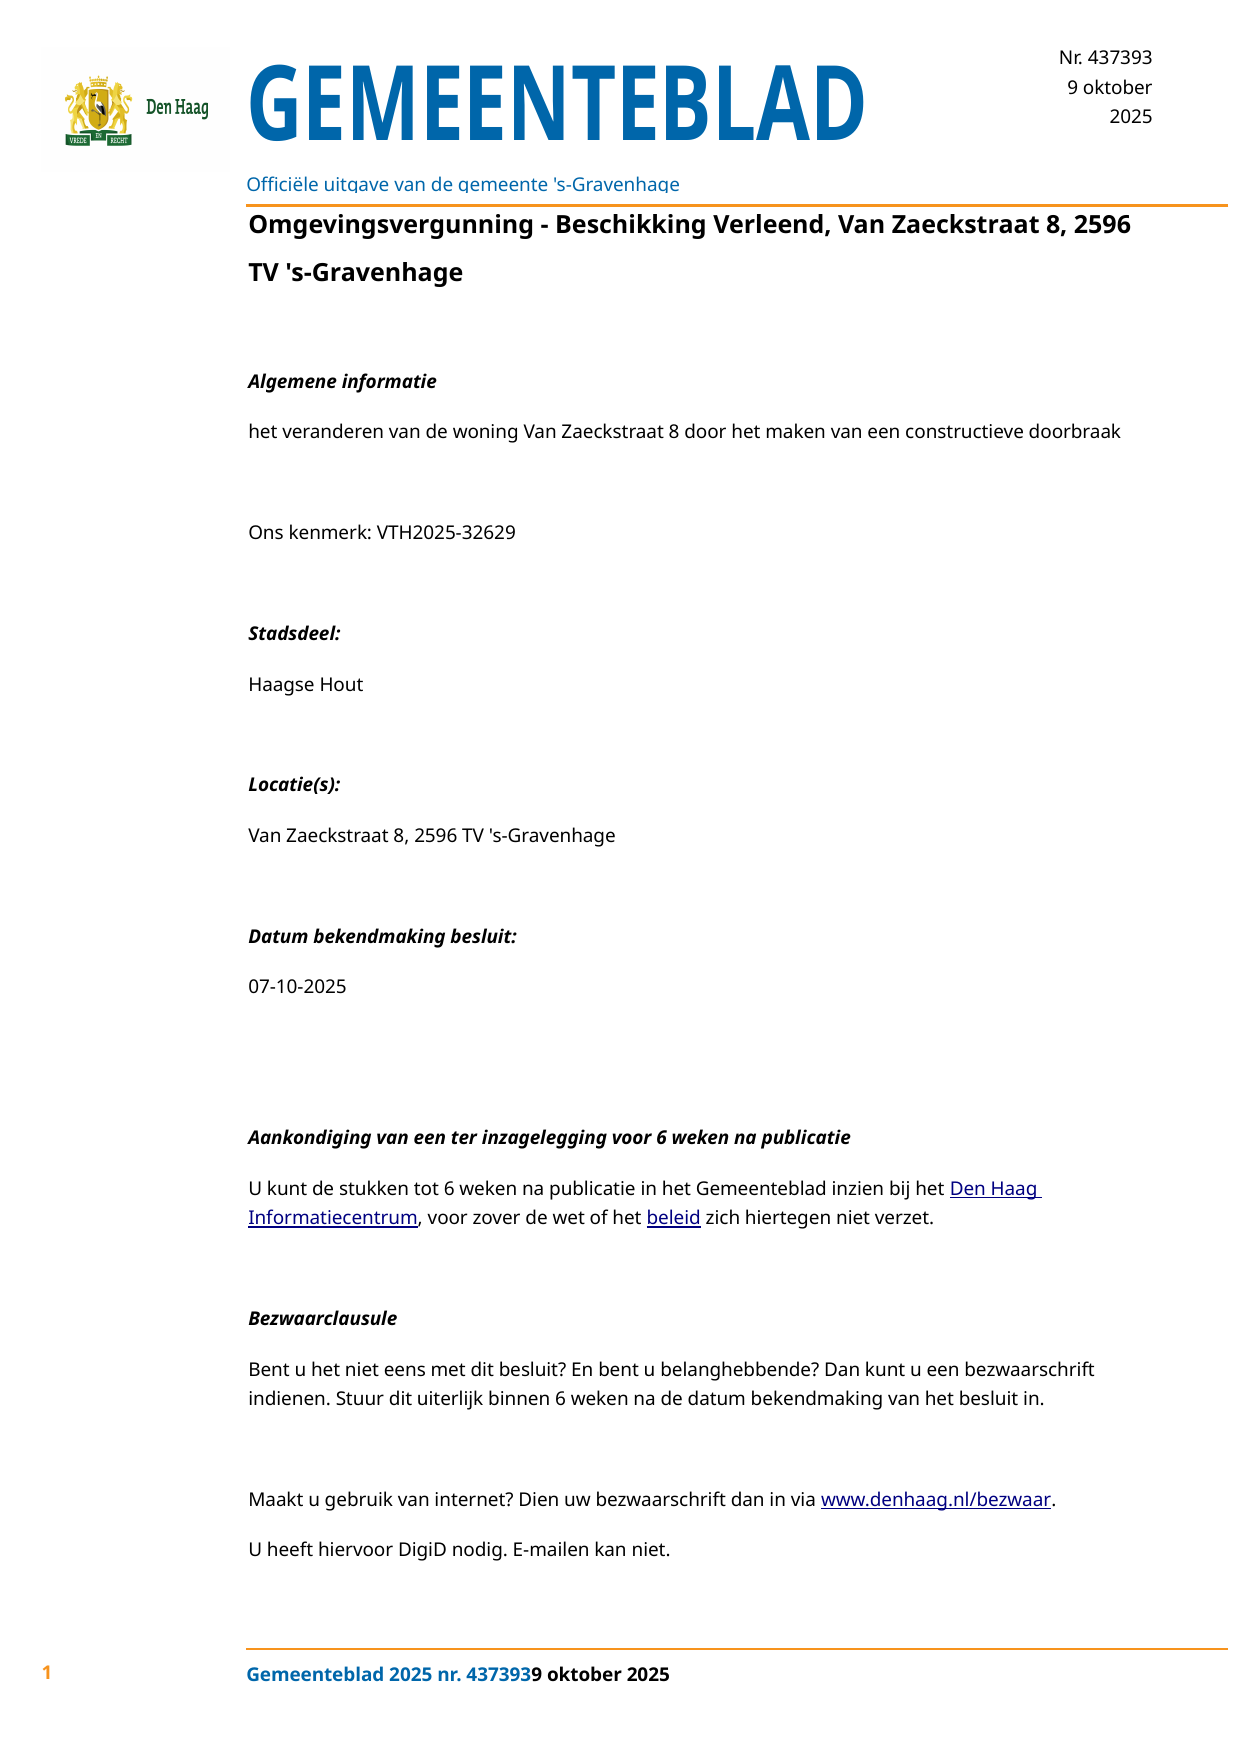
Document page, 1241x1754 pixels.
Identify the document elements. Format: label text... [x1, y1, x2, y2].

text U heeft hiervoor DigiD nodig. E-mailen kan niet. [248, 1537, 1152, 1562]
text Omgevingsvergunning - Beschikking Verleend, Van Zaeckstraat 8, 2596 TV 's-Gravenhage [248, 207, 1152, 288]
text het veranderen van de woning Van Zaeckstraat 8 door het maken van een constructieve doorbraak [248, 419, 1152, 444]
text Van Zaeckstraat 8, 2596 TV 's-Gravenhage [248, 822, 1152, 848]
text Bent u het niet eens met dit besluit? En bent u belanghebbende? Dan kunt u een bezwaarschrift indienen. Stuur dit uiterlijk binnen 6 weken na de datum bekendmaking van het besluit in. [248, 1356, 1152, 1411]
text Stadsdeel: [248, 620, 1152, 646]
text Datum bekendmaking besluit: [248, 923, 1152, 949]
text Haagse Hout [248, 671, 1152, 697]
text 07-10-2025 [248, 973, 1152, 999]
text Bezwaarclausule [248, 1305, 1152, 1331]
text Algemene informatie [248, 368, 1152, 394]
text U kunt de stukken tot 6 weken na publicatie in het Gemeenteblad inzien bij het Den Haag Informatiecentrum, voor zover de wet of het beleid zich hiertegen niet verzet. [248, 1175, 1152, 1230]
text Ons kenmerk: VTH2025-32629 [248, 519, 1152, 545]
text Locatie(s): [248, 772, 1152, 797]
picture [41, 47, 231, 172]
text Maakt u gebruik van internet? Dien uw bezwaarschrift dan in via www.denhaag.nl/bezwaar. [248, 1486, 1152, 1512]
text Aankondiging van een ter inzagelegging voor 6 weken na publicatie [248, 1124, 1152, 1150]
